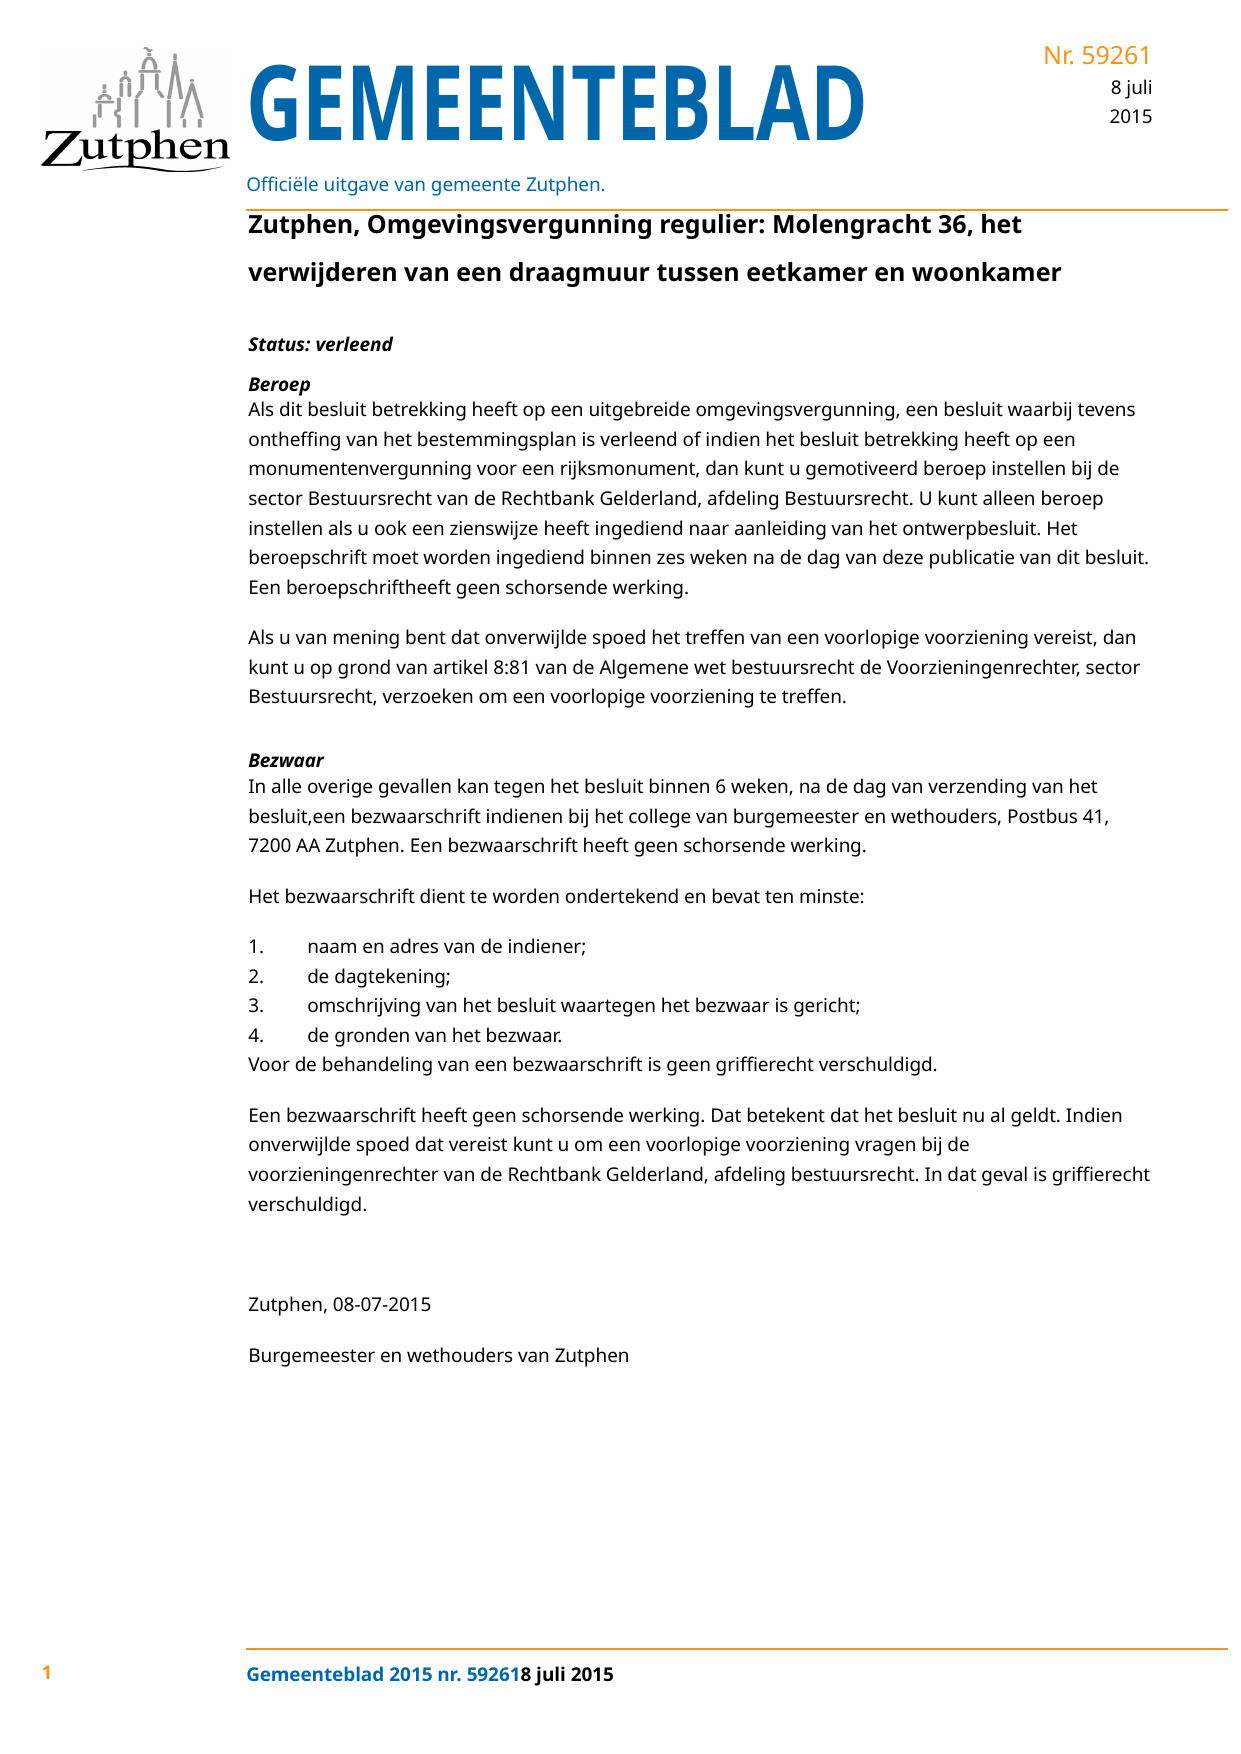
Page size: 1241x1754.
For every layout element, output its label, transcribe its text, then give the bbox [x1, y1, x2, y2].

text Als dit besluit betrekking heeft op een uitgebreide omgevingsvergunning, een besluit waarbij tevens ontheffing van het bestemmingsplan is verleend of indien het besluit betrekking heeft op een monumentenvergunning voor een rijksmonument, dan kunt u gemotiveerd beroep instellen bij de sector Bestuursrecht van de Rechtbank Gelderland, afdeling Bestuursrecht. U kunt alleen beroep instellen als u ook een zienswijze heeft ingediend naar aanleiding van het ontwerpbesluit. Het beroepschrift moet worden ingediend binnen zes weken na de dag van deze publicatie van dit besluit. Een beroepschriftheeft geen schorsende werking. [248, 396, 1152, 600]
list naam en adres van de indiener; [248, 933, 1152, 959]
list de gronden van het bezwaar. [248, 1022, 1152, 1048]
text Het bezwaarschrift dient te worden ondertekend en bevat ten minste: [248, 883, 1152, 908]
text Voor de behandeling van een bezwaarschrift is geen griffierecht verschuldigd. [248, 1052, 1152, 1077]
text Status: verleend [248, 331, 1152, 357]
text Burgemeester en wethouders van Zutphen [248, 1342, 1152, 1368]
text In alle overige gevallen kan tegen het besluit binnen 6 weken, na de dag van verzending van het besluit,een bezwaarschrift indienen bij het college van burgemeester en wethouders, Postbus 41, 7200 AA Zutphen. Een bezwaarschrift heeft geen schorsende werking. [248, 773, 1152, 858]
text Bezwaar [248, 747, 1152, 773]
picture [41, 47, 231, 172]
list de dagtekening; [248, 963, 1152, 988]
text Zutphen, 08-07-2015 [248, 1292, 1152, 1317]
list omschrijving van het besluit waartegen het bezwaar is gericht; [248, 992, 1152, 1018]
text Zutphen, Omgevingsvergunning regulier: Molengracht 36, het verwijderen van een draagmuur tussen eetkamer en woonkamer [248, 211, 1152, 288]
text Een bezwaarschrift heeft geen schorsende werking. Dat betekent dat het besluit nu al geldt. Indien onverwijlde spoed dat vereist kunt u om een voorlopige voorziening vragen bij de voorzieningenrechter van de Rechtbank Gelderland, afdeling bestuursrecht. In dat geval is griffierecht verschuldigd. [248, 1102, 1152, 1216]
text Beroep [248, 371, 1152, 396]
text Als u van mening bent dat onverwijlde spoed het treffen van een voorlopige voorziening vereist, dan kunt u op grond van artikel 8:81 van de Algemene wet bestuursrecht de Voorzieningenrechter, sector Bestuursrecht, verzoeken om een voorlopige voorziening te treffen. [248, 624, 1152, 709]
